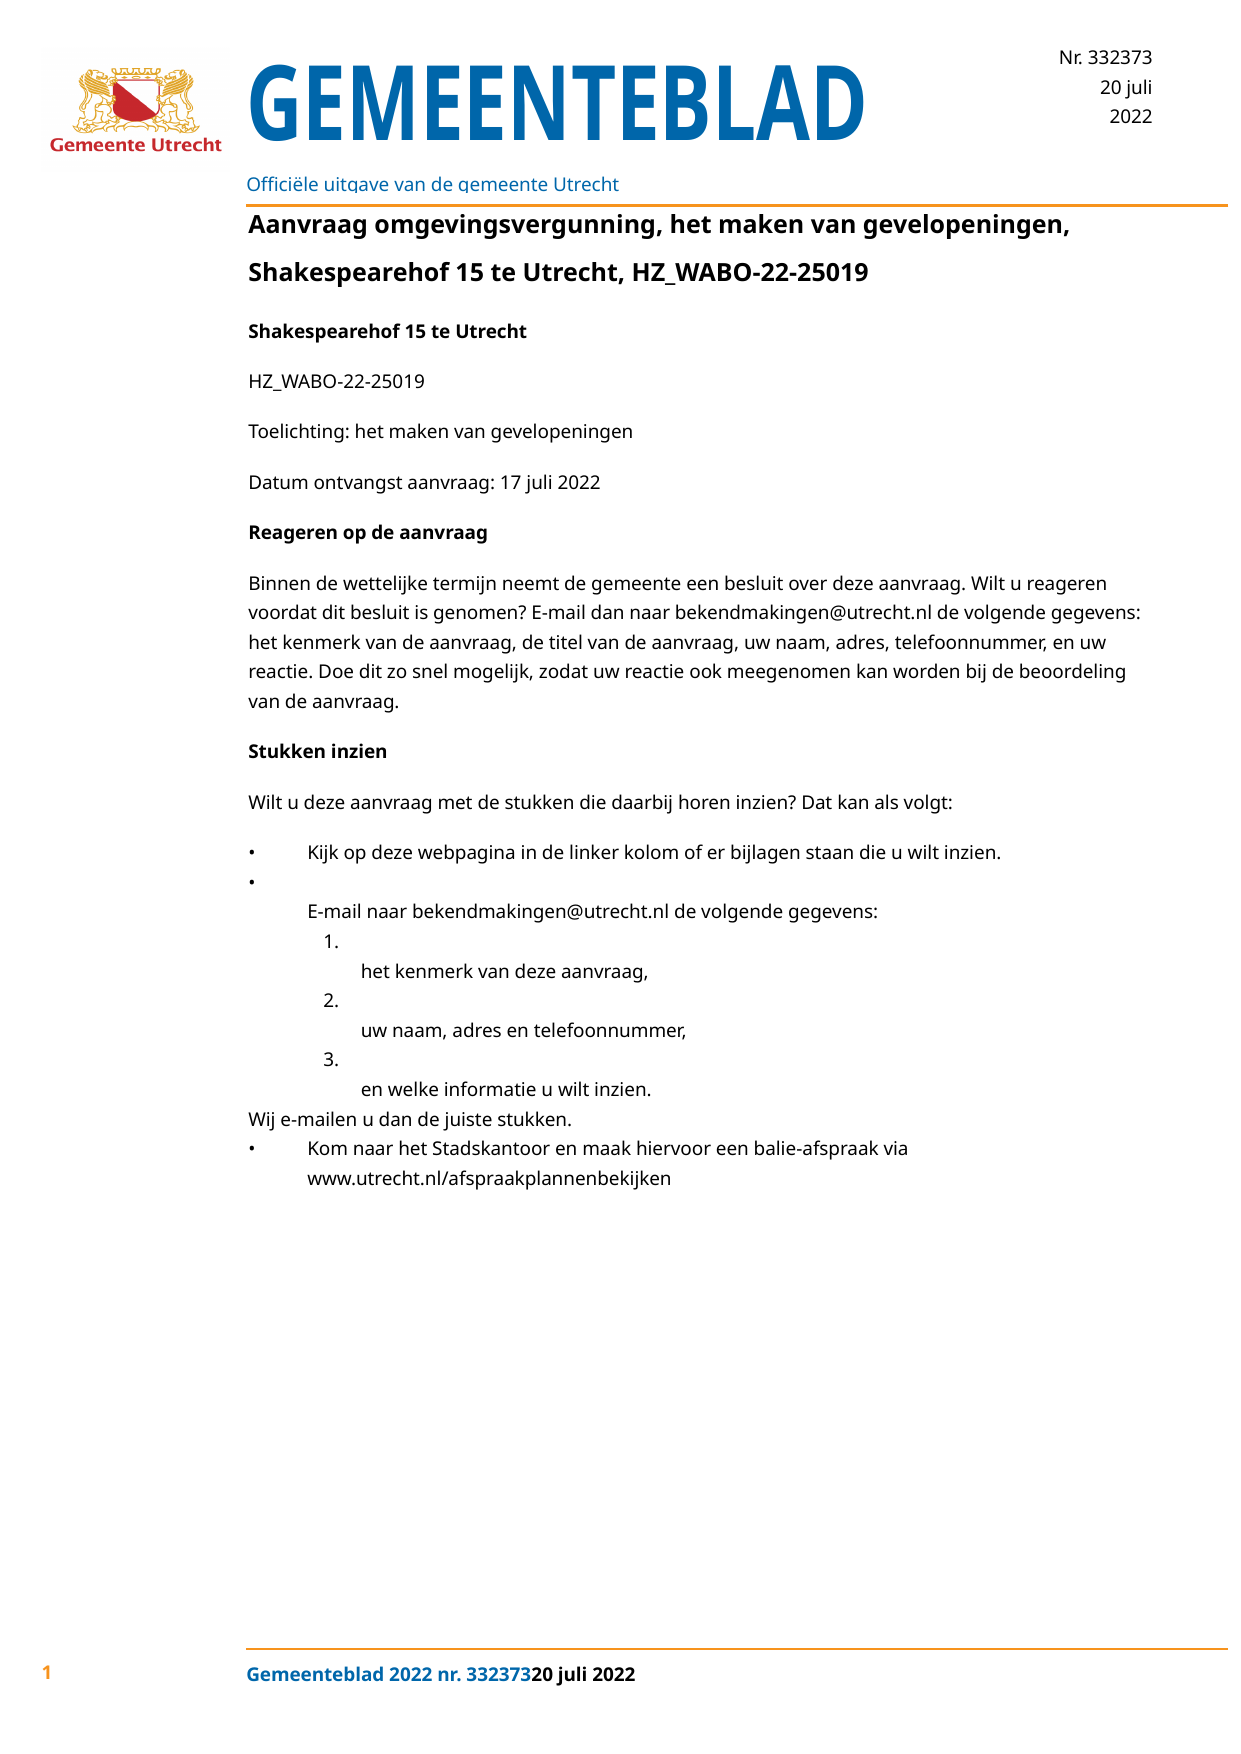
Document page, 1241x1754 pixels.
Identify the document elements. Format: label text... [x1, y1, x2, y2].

list en welke informatie u wilt inzien. [323, 1076, 1152, 1102]
list Kijk op deze webpagina in de linker kolom of er bijlagen staan die u wilt inzien. [248, 839, 1152, 865]
list E-mail naar bekendmakingen@utrecht.nl de volgende gegevens: [248, 899, 1152, 924]
list uw naam, adres en telefoonnummer, [323, 1017, 1152, 1043]
list het kenmerk van deze aanvraag, [323, 958, 1152, 984]
text Wilt u deze aanvraag met de stukken die daarbij horen inzien? Dat kan als volgt: [248, 789, 1152, 815]
list Kom naar het Stadskantoor en maak hiervoor een balie-afspraak via www.utrecht.nl/afspraakplannenbekijken [248, 1135, 1152, 1191]
picture [41, 47, 231, 172]
text Aanvraag omgevingsvergunning, het maken van gevelopeningen, Shakespearehof 15 te Utrecht, HZ_WABO-22-25019 [248, 207, 1152, 288]
text Toelichting: het maken van gevelopeningen [248, 419, 1152, 444]
text Stukken inzien [248, 739, 1152, 764]
text Shakespearehof 15 te Utrecht [248, 318, 1152, 344]
text Datum ontvangst aanvraag: 17 juli 2022 [248, 469, 1152, 495]
text Reageren op de aanvraag [248, 519, 1152, 545]
text HZ_WABO-22-25019 [248, 368, 1152, 394]
text Wij e-mailen u dan de juiste stukken. [248, 1106, 1152, 1132]
text Binnen de wettelijke termijn neemt de gemeente een besluit over deze aanvraag. Wilt u reageren voordat dit besluit is genomen? E-mail dan naar bekendmakingen@utrecht.nl de volgende gegevens: het kenmerk van de aanvraag, de titel van de aanvraag, uw naam, adres, telefoonnummer, en uw reactie. Doe dit zo snel mogelijk, zodat uw reactie ook meegenomen kan worden bij de beoordeling van de aanvraag. [248, 570, 1152, 714]
